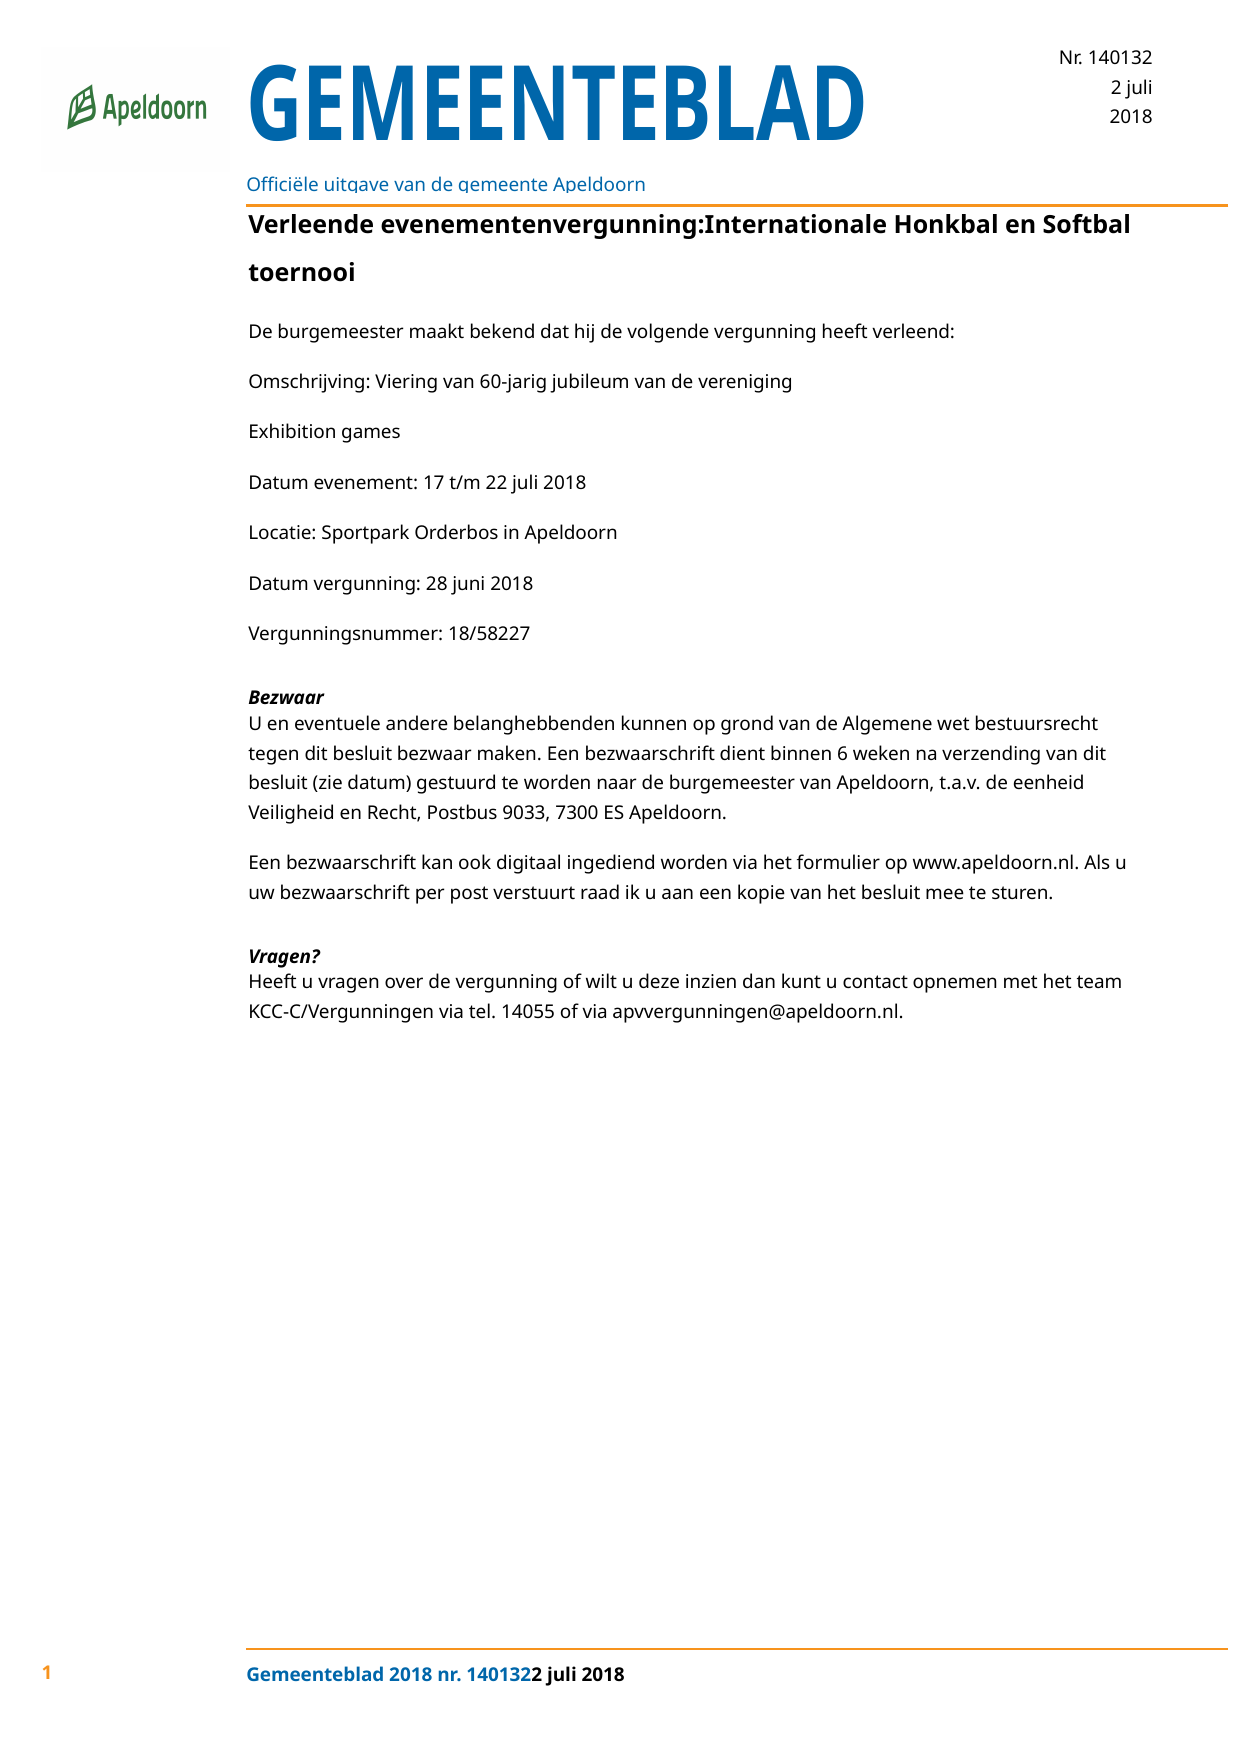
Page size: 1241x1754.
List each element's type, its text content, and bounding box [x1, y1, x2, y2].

text De burgemeester maakt bekend dat hij de volgende vergunning heeft verleend: [248, 318, 1152, 344]
text Locatie: Sportpark Orderbos in Apeldoorn [248, 519, 1152, 545]
text Heeft u vragen over de vergunning of wilt u deze inzien dan kunt u contact opnemen met het team KCC-C/Vergunningen via tel. 14055 of via apvvergunningen@apeldoorn.nl. [248, 968, 1152, 1024]
text Datum evenement: 17 t/m 22 juli 2018 [248, 469, 1152, 495]
text U en eventuele andere belanghebbenden kunnen op grond van de Algemene wet bestuursrecht tegen dit besluit bezwaar maken. Een bezwaarschrift dient binnen 6 weken na verzending van dit besluit (zie datum) gestuurd te worden naar de burgemeester van Apeldoorn, t.a.v. de eenheid Veiligheid en Recht, Postbus 9033, 7300 ES Apeldoorn. [248, 710, 1152, 824]
picture [41, 47, 231, 172]
text Exhibition games [248, 419, 1152, 444]
text Bezwaar [248, 684, 1152, 710]
text Vergunningsnummer: 18/58227 [248, 620, 1152, 646]
text Vragen? [248, 943, 1152, 968]
text Een bezwaarschrift kan ook digitaal ingediend worden via het formulier op www.apeldoorn.nl. Als u uw bezwaarschrift per post verstuurt raad ik u aan een kopie van het besluit mee te sturen. [248, 849, 1152, 904]
text Datum vergunning: 28 juni 2018 [248, 570, 1152, 596]
text Verleende evenementenvergunning:Internationale Honkbal en Softbal toernooi [248, 207, 1152, 288]
text Omschrijving: Viering van 60-jarig jubileum van de vereniging [248, 368, 1152, 394]
